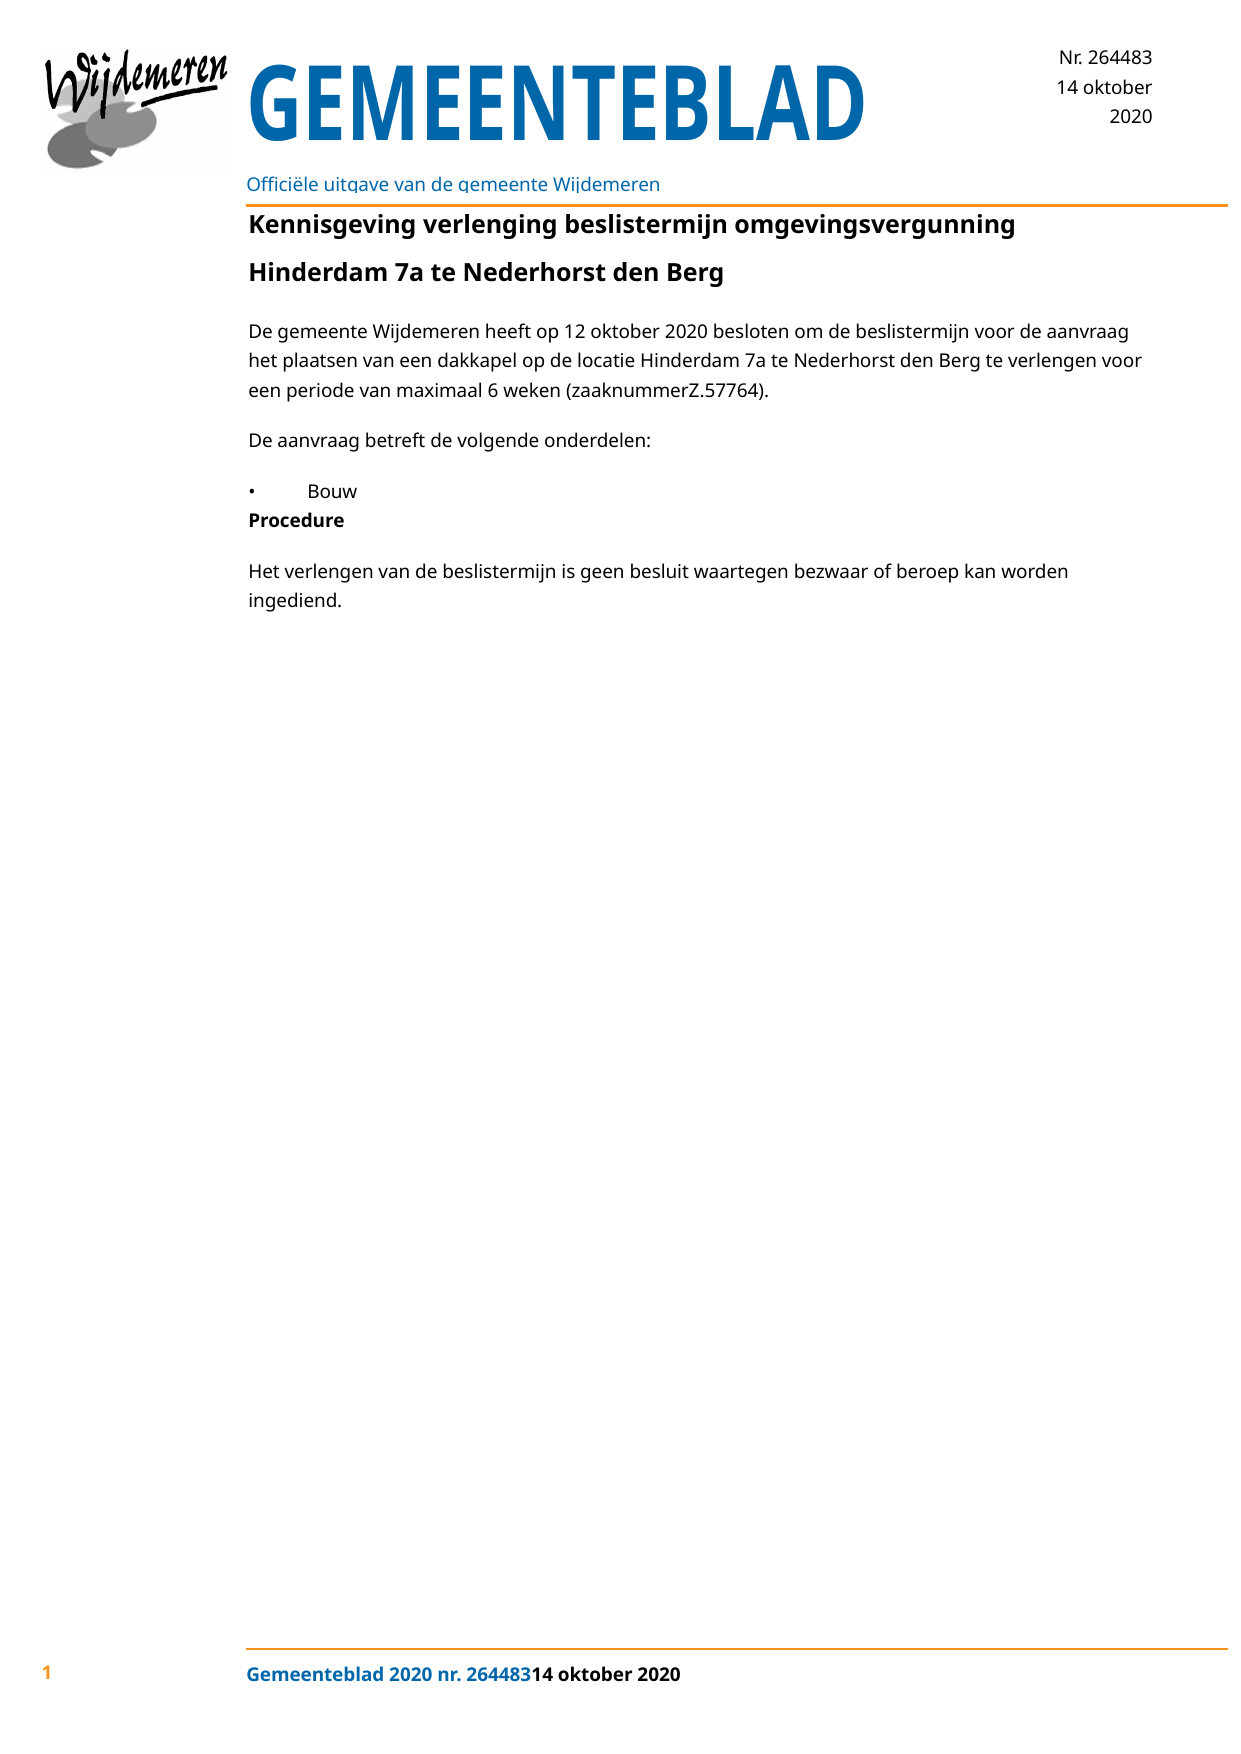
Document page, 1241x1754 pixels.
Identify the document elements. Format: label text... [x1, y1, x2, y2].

list Bouw [248, 478, 1152, 504]
picture [41, 47, 231, 172]
text De aanvraag betreft de volgende onderdelen: [248, 427, 1152, 453]
text De gemeente Wijdemeren heeft op 12 oktober 2020 besloten om de beslistermijn voor de aanvraag het plaatsen van een dakkapel op de locatie Hinderdam 7a te Nederhorst den Berg te verlengen voor een periode van maximaal 6 weken (zaaknummerZ.57764). [248, 318, 1152, 403]
text Procedure [248, 507, 1152, 533]
text Het verlengen van de beslistermijn is geen besluit waartegen bezwaar of beroep kan worden ingediend. [248, 558, 1152, 613]
text Kennisgeving verlenging beslistermijn omgevingsvergunning Hinderdam 7a te Nederhorst den Berg [248, 207, 1152, 288]
